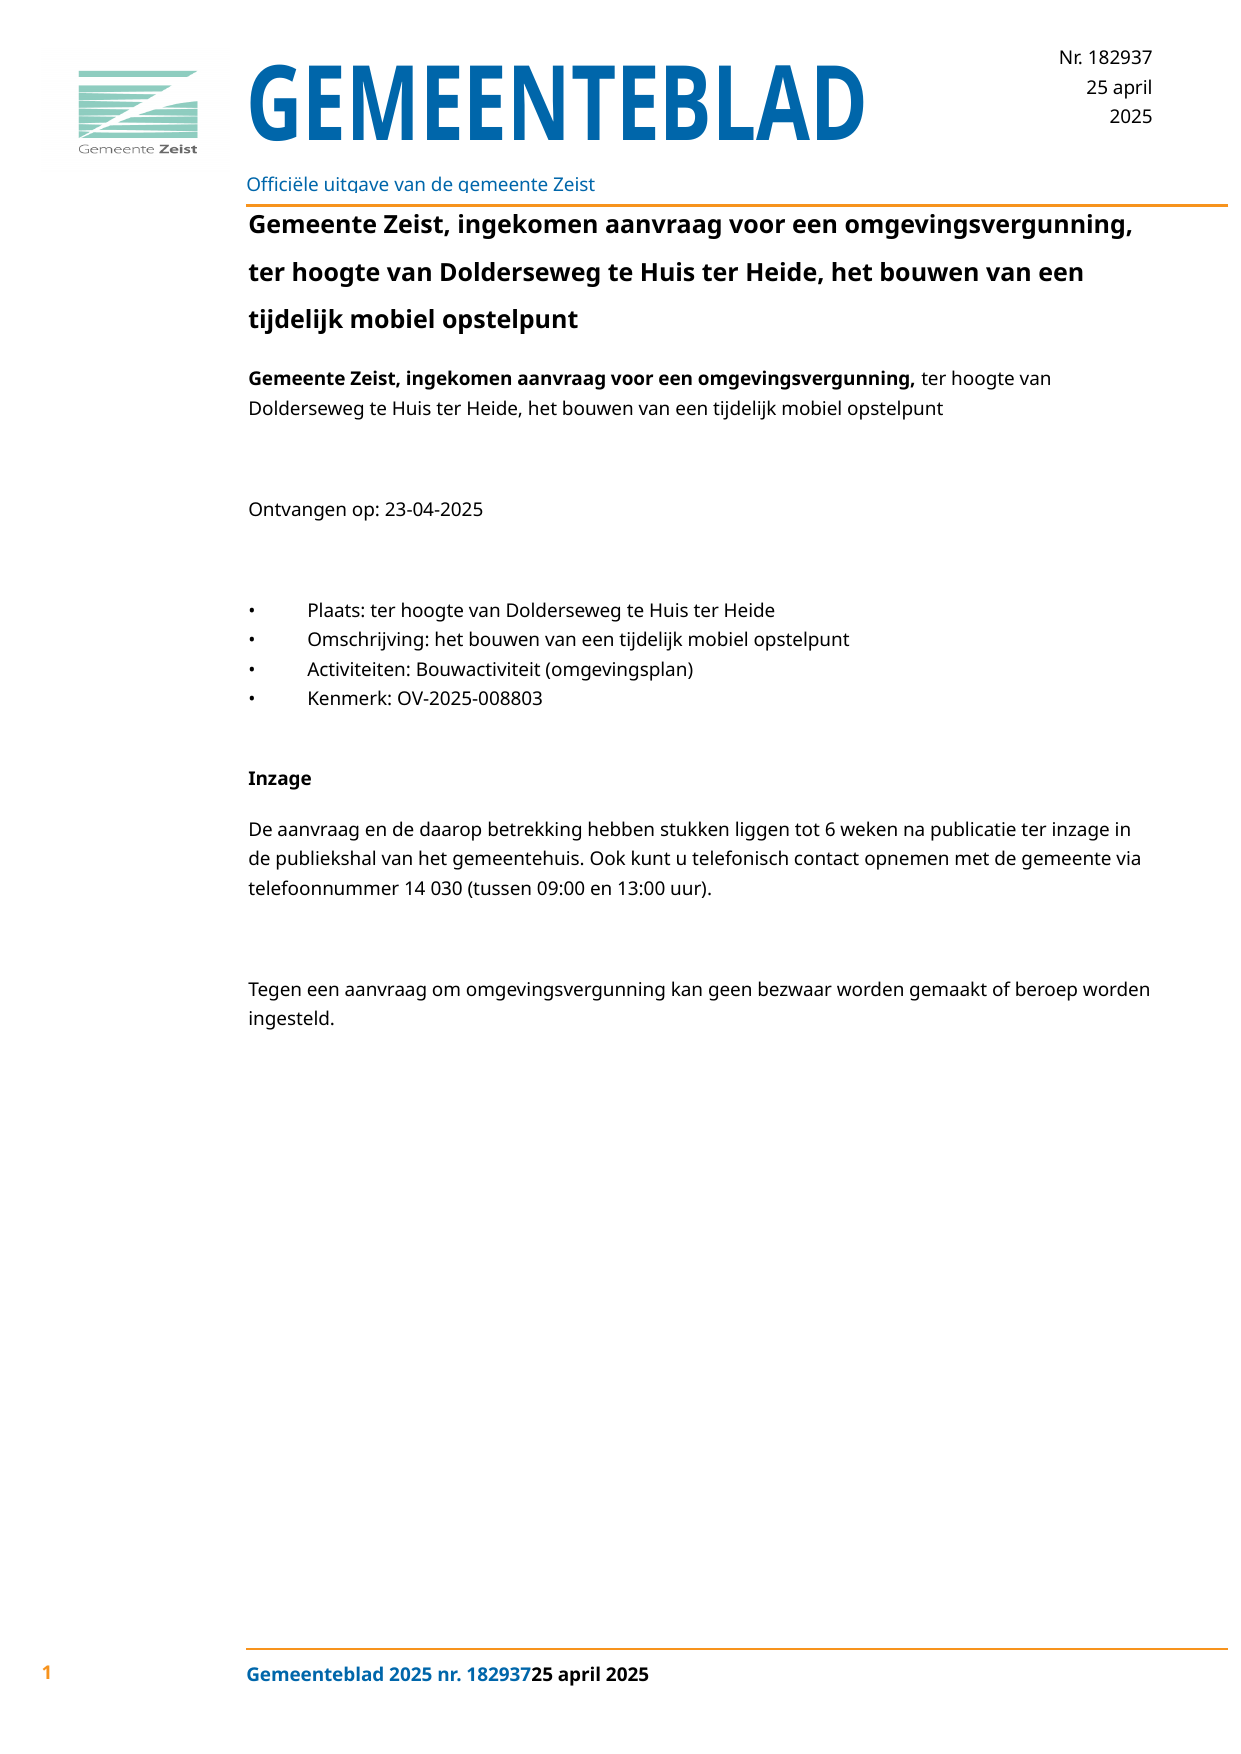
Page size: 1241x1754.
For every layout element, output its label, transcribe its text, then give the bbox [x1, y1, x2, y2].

list Omschrijving: het bouwen van een tijdelijk mobiel opstelpunt [248, 626, 1152, 652]
text Ontvangen op: 23-04-2025 [248, 496, 1152, 522]
text Inzage [248, 766, 1152, 791]
list Kenmerk: OV-2025-008803 [248, 686, 1152, 711]
text Gemeente Zeist, ingekomen aanvraag voor een omgevingsvergunning, ter hoogte van Dolderseweg te Huis ter Heide, het bouwen van een tijdelijk mobiel opstelpunt [248, 366, 1152, 421]
list Plaats: ter hoogte van Dolderseweg te Huis ter Heide [248, 597, 1152, 622]
list Activiteiten: Bouwactiviteit (omgevingsplan) [248, 656, 1152, 682]
text Tegen een aanvraag om omgevingsvergunning kan geen bezwaar worden gemaakt of beroep worden ingesteld. [248, 976, 1152, 1031]
text Gemeente Zeist, ingekomen aanvraag voor een omgevingsvergunning, ter hoogte van Dolderseweg te Huis ter Heide, het bouwen van een tijdelijk mobiel opstelpunt [248, 207, 1152, 336]
text De aanvraag en de daarop betrekking hebben stukken liggen tot 6 weken na publicatie ter inzage in de publiekshal van het gemeentehuis. Ook kunt u telefonisch contact opnemen met de gemeente via telefoonnummer 14 030 (tussen 09:00 en 13:00 uur). [248, 816, 1152, 901]
picture [41, 47, 231, 172]
